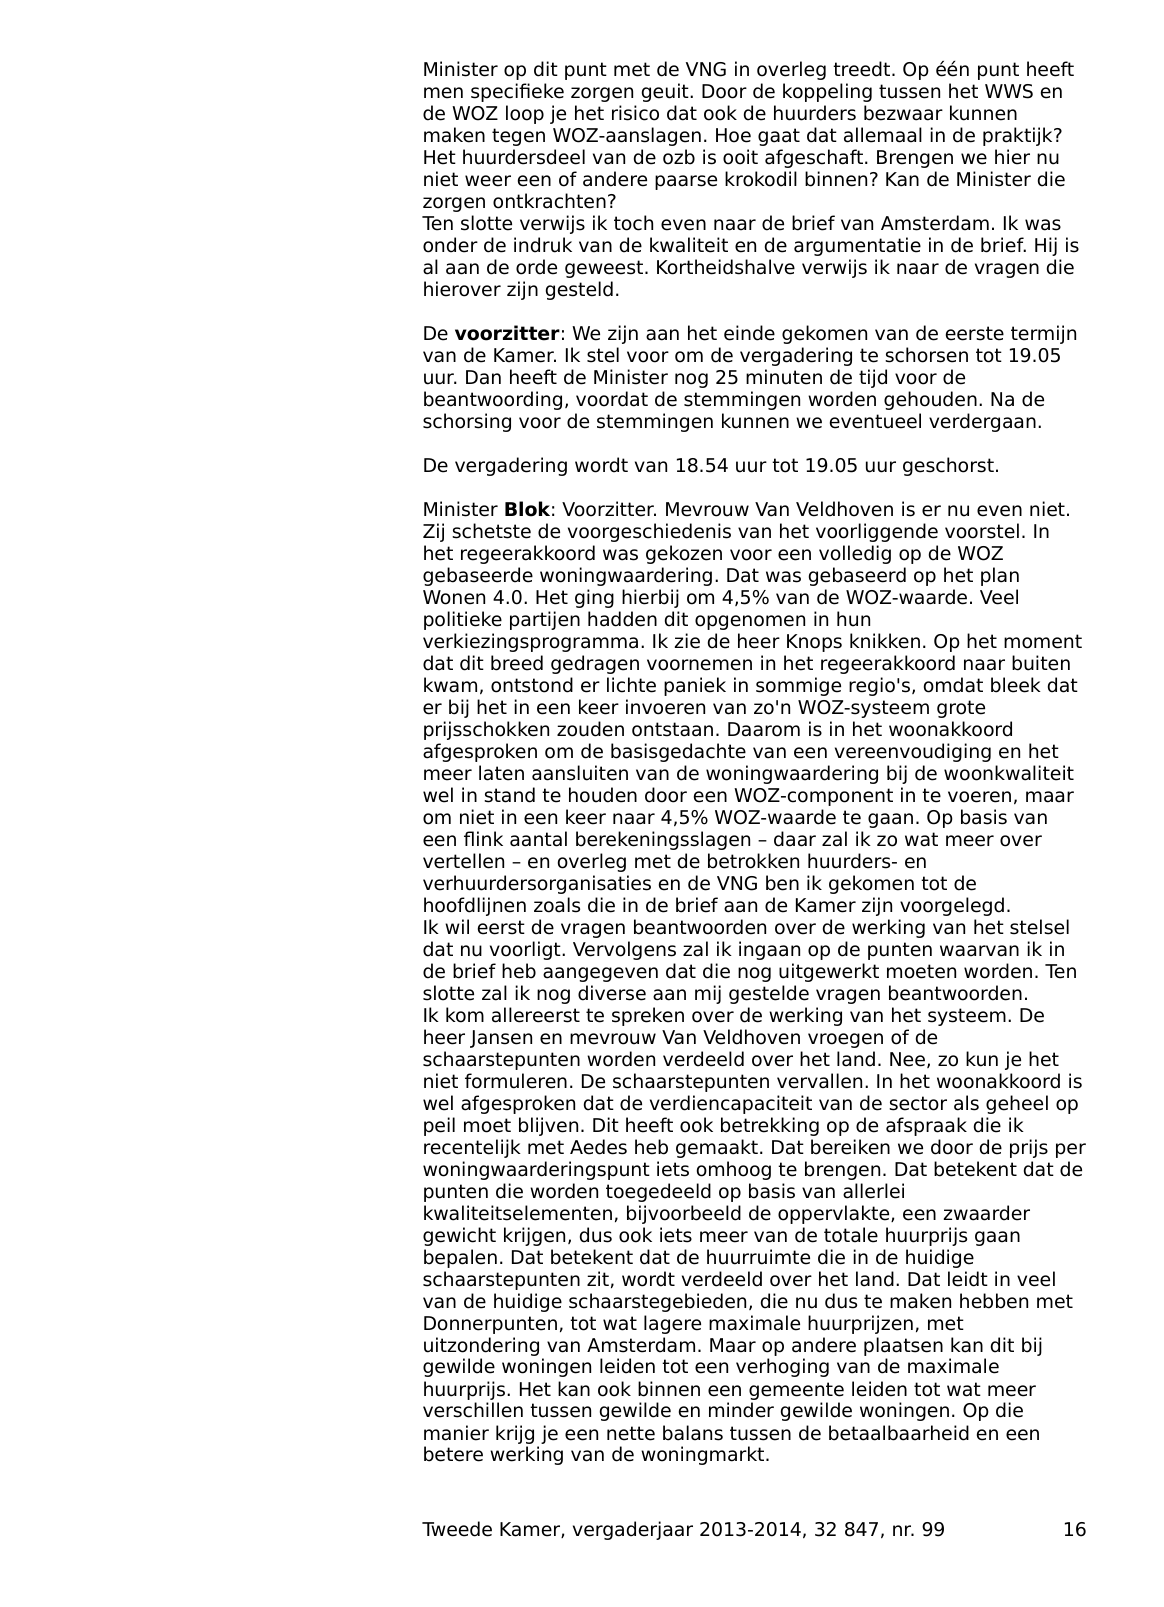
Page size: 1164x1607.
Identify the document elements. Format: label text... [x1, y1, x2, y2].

text De voorzitter: We zijn aan het einde gekomen van de eerste termijn van de Kamer. Ik stel voor om de vergadering te schorsen tot 19.05 uur. Dan heeft de Minister nog 25 minuten de tijd voor de beantwoording, voordat de stemmingen worden gehouden. Na de schorsing voor de stemmingen kunnen we eventueel verdergaan. [422, 323, 1087, 433]
text Minister op dit punt met de VNG in overleg treedt. Op één punt heeft men specifieke zorgen geuit. Door de koppeling tussen het WWS en de WOZ loop je het risico dat ook de huurders bezwaar kunnen maken tegen WOZ-aanslagen. Hoe gaat dat allemaal in de praktijk? Het huurdersdeel van de ozb is ooit afgeschaft. Brengen we hier nu niet weer een of andere paarse krokodil binnen? Kan de Minister die zorgen ontkrachten? [422, 59, 1087, 213]
text Ten slotte verwijs ik toch even naar de brief van Amsterdam. Ik was onder de indruk van de kwaliteit en de argumentatie in de brief. Hij is al aan de orde geweest. Kortheidshalve verwijs ik naar de vragen die hierover zijn gesteld. [422, 213, 1087, 301]
text De vergadering wordt van 18.54 uur tot 19.05 uur geschorst. [422, 455, 1087, 477]
text Ik kom allereerst te spreken over de werking van het systeem. De heer Jansen en mevrouw Van Veldhoven vroegen of de schaarstepunten worden verdeeld over het land. Nee, zo kun je het niet formuleren. De schaarstepunten vervallen. In het woonakkoord is wel afgesproken dat de verdiencapaciteit van de sector als geheel op peil moet blijven. Dit heeft ook betrekking op de afspraak die ik recentelijk met Aedes heb gemaakt. Dat bereiken we door de prijs per woningwaarderingspunt iets omhoog te brengen. Dat betekent dat de punten die worden toegedeeld op basis van allerlei kwaliteitselementen, bijvoorbeeld de oppervlakte, een zwaarder gewicht krijgen, dus ook iets meer van de totale huurprijs gaan bepalen. Dat betekent dat de huurruimte die in de huidige schaarstepunten zit, wordt verdeeld over het land. Dat leidt in veel van de huidige schaarstegebieden, die nu dus te maken hebben met Donnerpunten, tot wat lagere maximale huurprijzen, met uitzondering van Amsterdam. Maar op andere plaatsen kan dit bij gewilde woningen leiden tot een verhoging van de maximale huurprijs. Het kan ook binnen een gemeente leiden tot wat meer verschillen tussen gewilde en minder gewilde woningen. Op die manier krijg je een nette balans tussen de betaalbaarheid en een betere werking van de woningmarkt. [422, 1005, 1087, 1466]
text Minister Blok: Voorzitter. Mevrouw Van Veldhoven is er nu even niet. Zij schetste de voorgeschiedenis van het voorliggende voorstel. In het regeerakkoord was gekozen voor een volledig op de WOZ gebaseerde woningwaardering. Dat was gebaseerd op het plan Wonen 4.0. Het ging hierbij om 4,5% van de WOZ-waarde. Veel politieke partijen hadden dit opgenomen in hun verkiezingsprogramma. Ik zie de heer Knops knikken. Op het moment dat dit breed gedragen voornemen in het regeerakkoord naar buiten kwam, ontstond er lichte paniek in sommige regio's, omdat bleek dat er bij het in een keer invoeren van zo'n WOZ-systeem grote prijsschokken zouden ontstaan. Daarom is in het woonakkoord afgesproken om de basisgedachte van een vereenvoudiging en het meer laten aansluiten van de woningwaardering bij de woonkwaliteit wel in stand te houden door een WOZ-component in te voeren, maar om niet in een keer naar 4,5% WOZ-waarde te gaan. Op basis van een flink aantal berekeningsslagen – daar zal ik zo wat meer over vertellen – en overleg met de betrokken huurders- en verhuurdersorganisaties en de VNG ben ik gekomen tot de hoofdlijnen zoals die in de brief aan de Kamer zijn voorgelegd. [422, 499, 1087, 917]
text Ik wil eerst de vragen beantwoorden over de werking van het stelsel dat nu voorligt. Vervolgens zal ik ingaan op de punten waarvan ik in de brief heb aangegeven dat die nog uitgewerkt moeten worden. Ten slotte zal ik nog diverse aan mij gestelde vragen beantwoorden. [422, 917, 1087, 1005]
